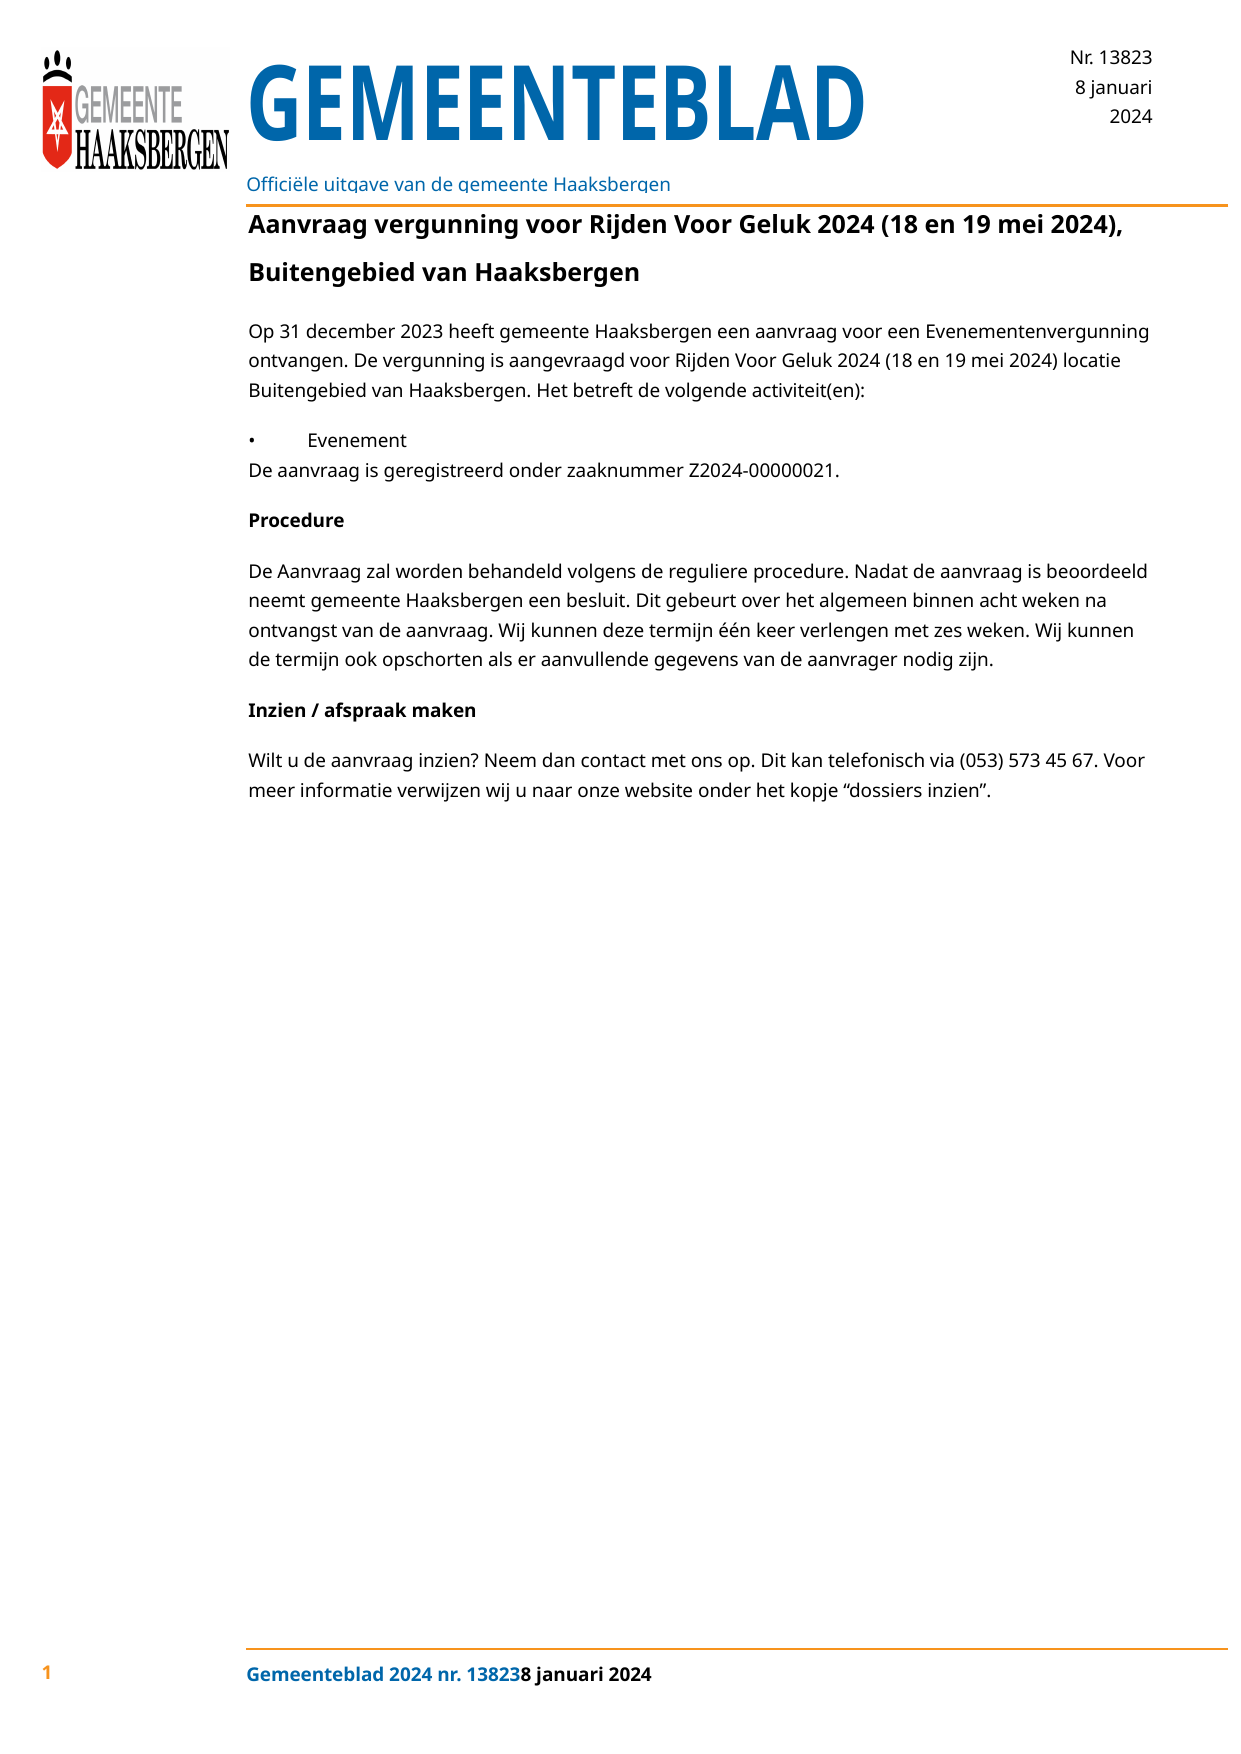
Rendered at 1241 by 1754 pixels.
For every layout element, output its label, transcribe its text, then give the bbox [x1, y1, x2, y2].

picture [41, 47, 231, 172]
text Op 31 december 2023 heeft gemeente Haaksbergen een aanvraag voor een Evenementenvergunning ontvangen. De vergunning is aangevraagd voor Rijden Voor Geluk 2024 (18 en 19 mei 2024) locatie Buitengebied van Haaksbergen. Het betreft de volgende activiteit(en): [248, 318, 1152, 403]
text Aanvraag vergunning voor Rijden Voor Geluk 2024 (18 en 19 mei 2024), Buitengebied van Haaksbergen [248, 207, 1152, 288]
list Evenement [248, 427, 1152, 453]
text Inzien / afspraak maken [248, 697, 1152, 723]
text De Aanvraag zal worden behandeld volgens de reguliere procedure. Nadat de aanvraag is beoordeeld neemt gemeente Haaksbergen een besluit. Dit gebeurt over het algemeen binnen acht weken na ontvangst van de aanvraag. Wij kunnen deze termijn één keer verlengen met zes weken. Wij kunnen de termijn ook opschorten als er aanvullende gegevens van de aanvrager nodig zijn. [248, 558, 1152, 672]
text De aanvraag is geregistreerd onder zaaknummer Z2024-00000021. [248, 457, 1152, 483]
text Wilt u de aanvraag inzien? Neem dan contact met ons op. Dit kan telefonisch via (053) 573 45 67. Voor meer informatie verwijzen wij u naar onze website onder het kopje “dossiers inzien”. [248, 747, 1152, 803]
text Procedure [248, 507, 1152, 533]
